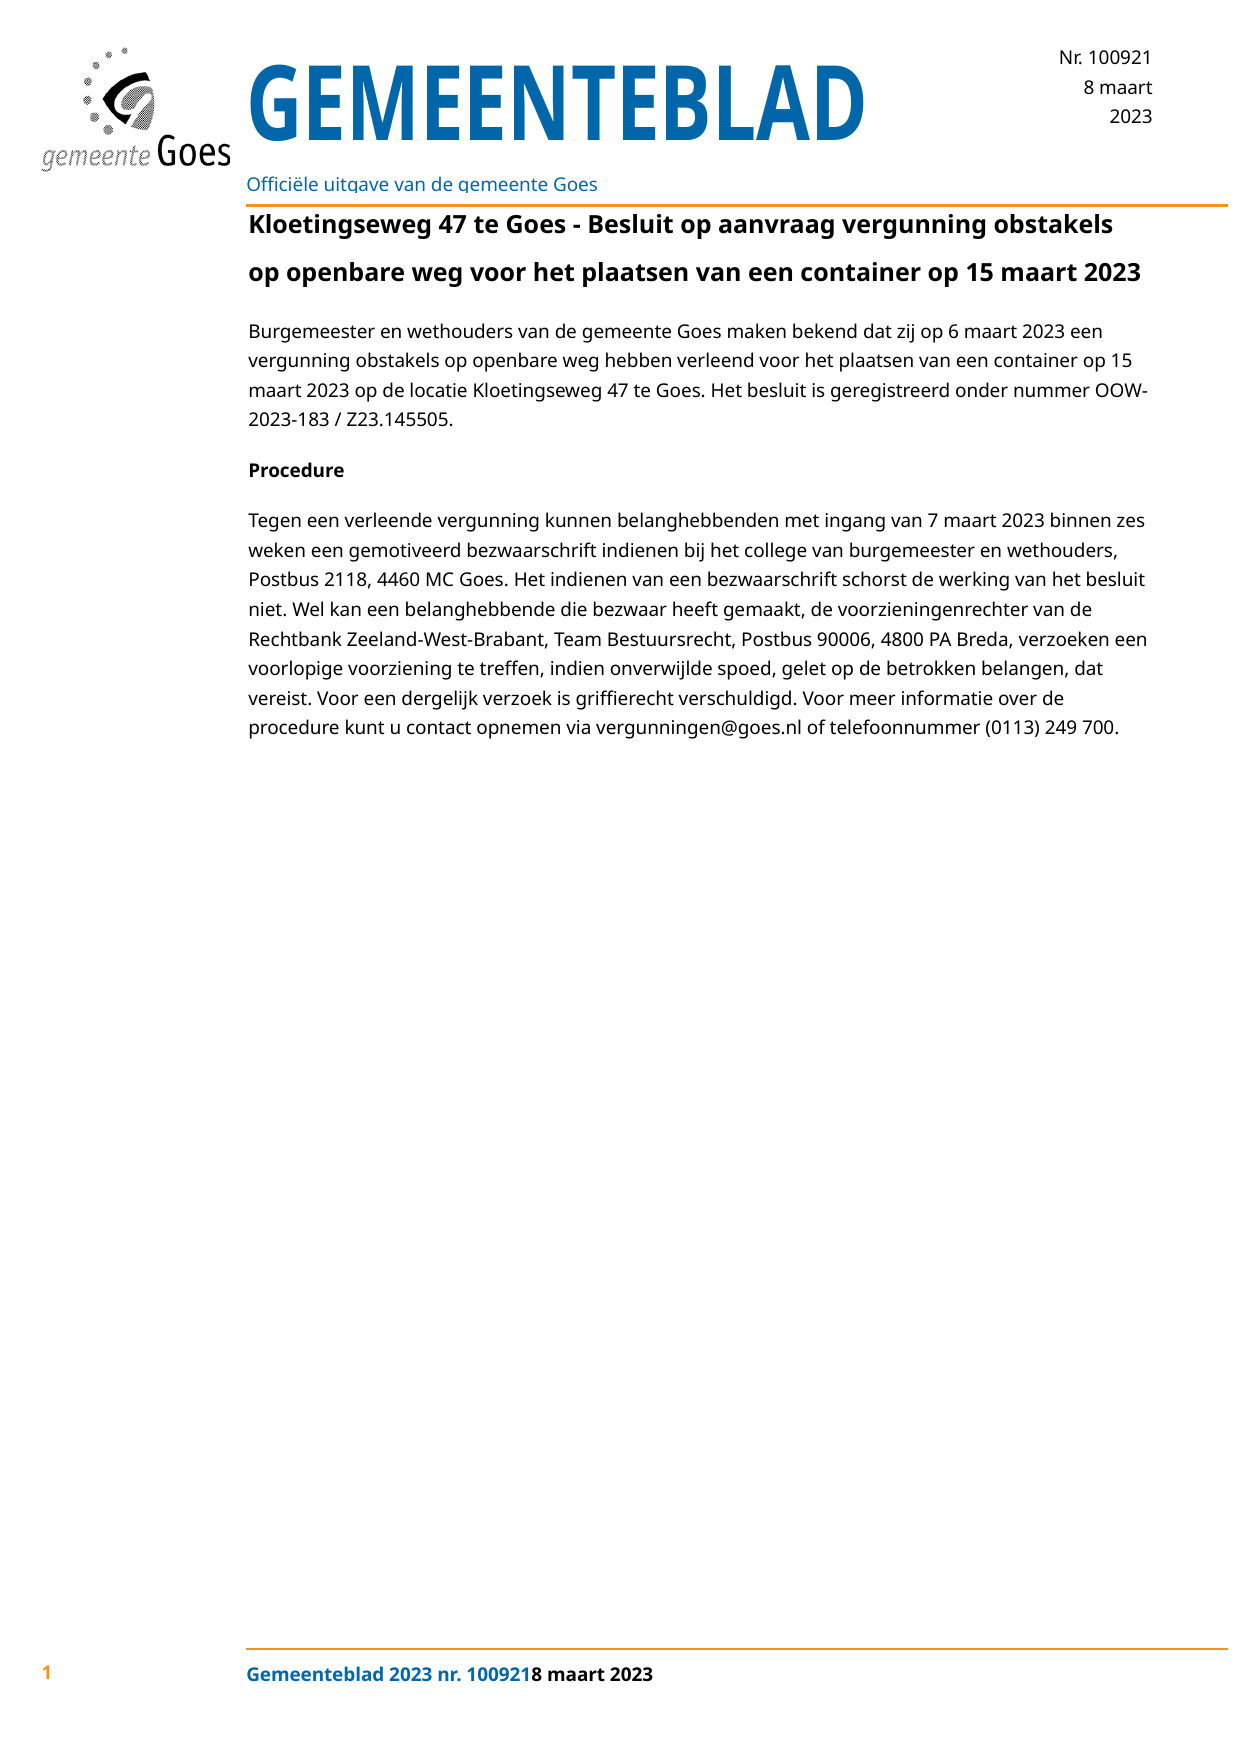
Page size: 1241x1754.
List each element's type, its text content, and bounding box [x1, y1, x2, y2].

picture [41, 47, 231, 172]
text Kloetingseweg 47 te Goes - Besluit op aanvraag vergunning obstakels op openbare weg voor het plaatsen van een container op 15 maart 2023 [248, 207, 1152, 288]
text Procedure [248, 457, 1152, 483]
text Burgemeester en wethouders van de gemeente Goes maken bekend dat zij op 6 maart 2023 een vergunning obstakels op openbare weg hebben verleend voor het plaatsen van een container op 15 maart 2023 op de locatie Kloetingseweg 47 te Goes. Het besluit is geregistreerd onder nummer OOW-2023-183 / Z23.145505. [248, 318, 1152, 432]
text Tegen een verleende vergunning kunnen belanghebbenden met ingang van 7 maart 2023 binnen zes weken een gemotiveerd bezwaarschrift indienen bij het college van burgemeester en wethouders, Postbus 2118, 4460 MC Goes. Het indienen van een bezwaarschrift schorst de werking van het besluit niet. Wel kan een belanghebbende die bezwaar heeft gemaakt, de voorzieningenrechter van de Rechtbank Zeeland-West-Brabant, Team Bestuursrecht, Postbus 90006, 4800 PA Breda, verzoeken een voorlopige voorziening te treffen, indien onverwijlde spoed, gelet op de betrokken belangen, dat vereist. Voor een dergelijk verzoek is griffierecht verschuldigd. Voor meer informatie over de procedure kunt u contact opnemen via vergunningen@goes.nl of telefoonnummer (0113) 249 700. [248, 507, 1152, 740]
